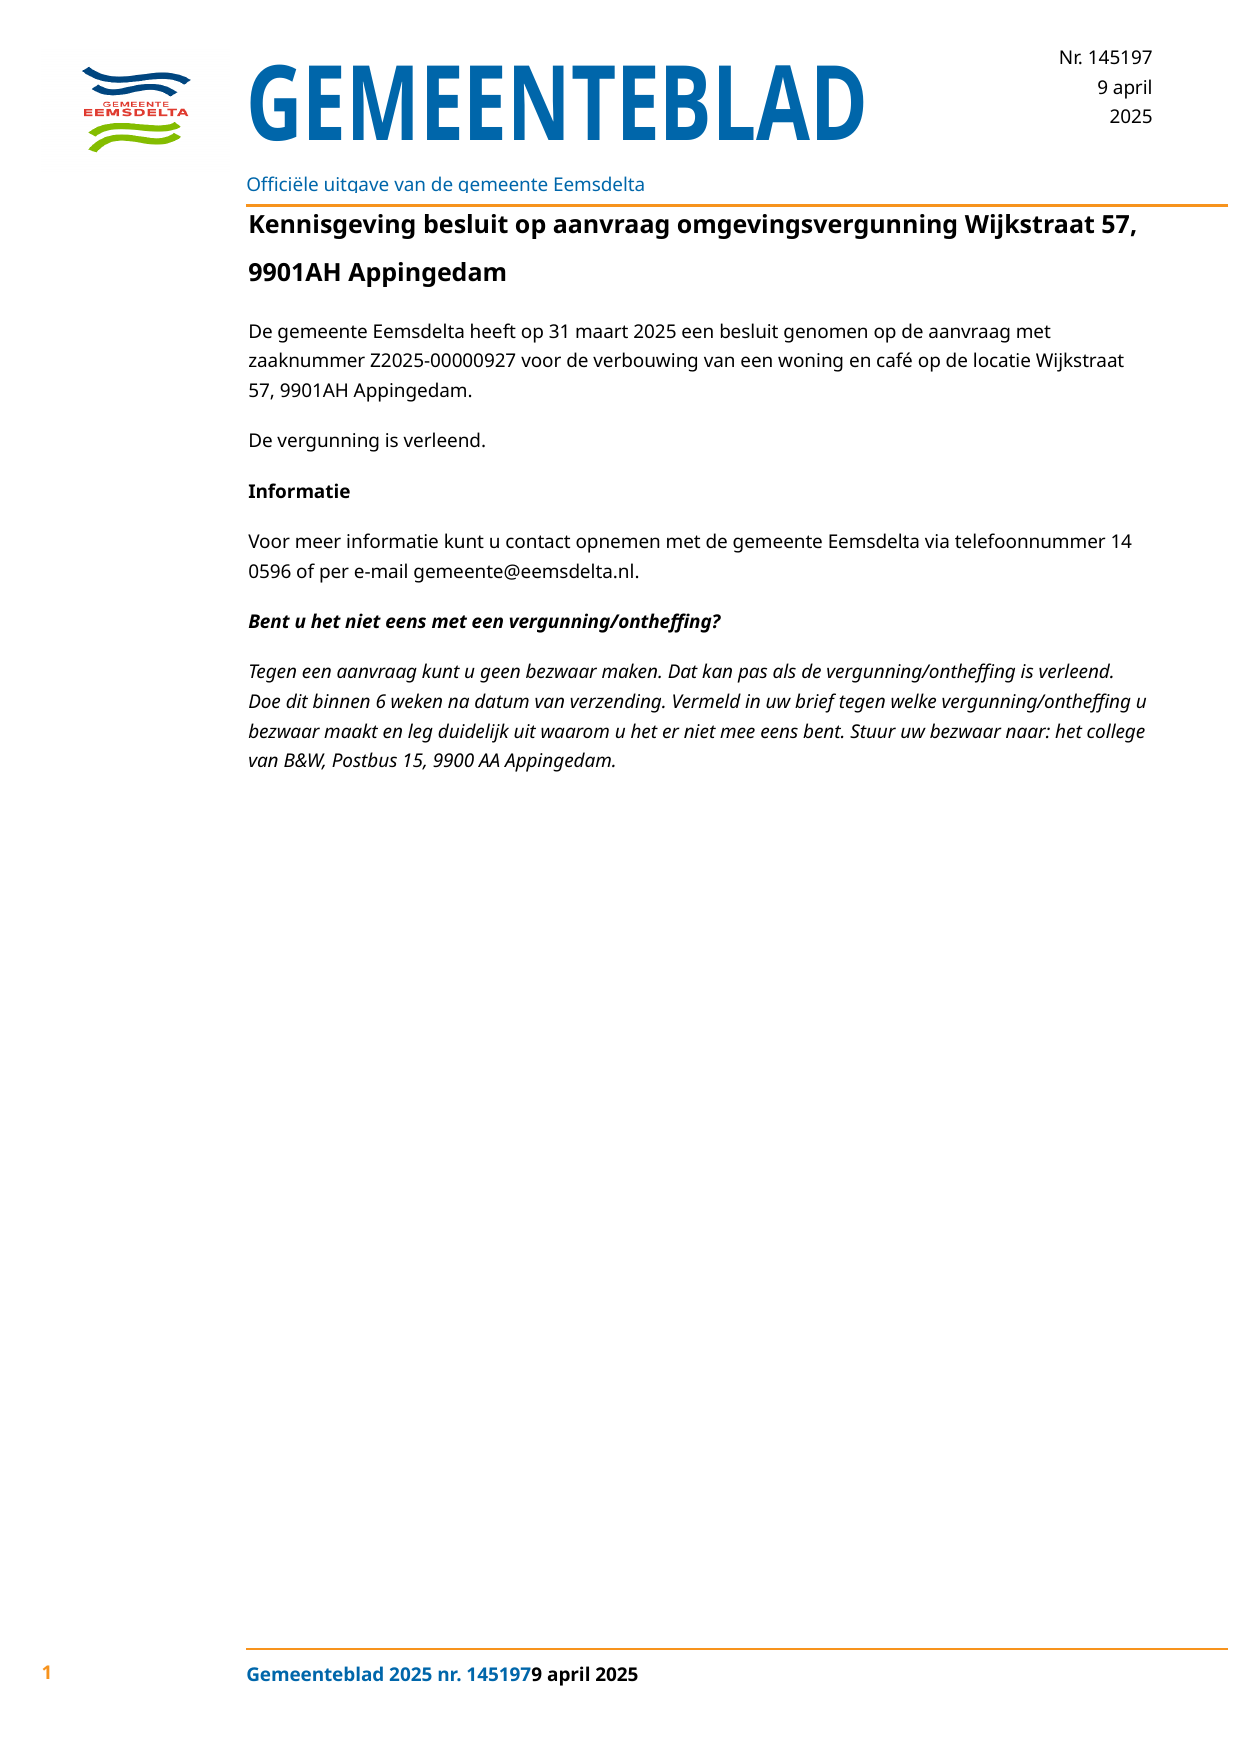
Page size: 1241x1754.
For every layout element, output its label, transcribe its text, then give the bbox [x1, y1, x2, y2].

picture [41, 47, 231, 172]
text Voor meer informatie kunt u contact opnemen met de gemeente Eemsdelta via telefoonnummer 14 0596 of per e-mail gemeente@eemsdelta.nl. [248, 528, 1152, 584]
text De gemeente Eemsdelta heeft op 31 maart 2025 een besluit genomen op de aanvraag met zaaknummer Z2025-00000927 voor de verbouwing van een woning en café op de locatie Wijkstraat 57, 9901AH Appingedam. [248, 318, 1152, 403]
text Bent u het niet eens met een vergunning/ontheffing? [248, 608, 1152, 634]
text Kennisgeving besluit op aanvraag omgevingsvergunning Wijkstraat 57, 9901AH Appingedam [248, 207, 1152, 288]
text Informatie [248, 478, 1152, 504]
text De vergunning is verleend. [248, 427, 1152, 453]
text Tegen een aanvraag kunt u geen bezwaar maken. Dat kan pas als de vergunning/ontheffing is verleend. Doe dit binnen 6 weken na datum van verzending. Vermeld in uw brief tegen welke vergunning/ontheffing u bezwaar maakt en leg duidelijk uit waarom u het er niet mee eens bent. Stuur uw bezwaar naar: het college van B&W, Postbus 15, 9900 AA Appingedam. [248, 659, 1152, 773]
